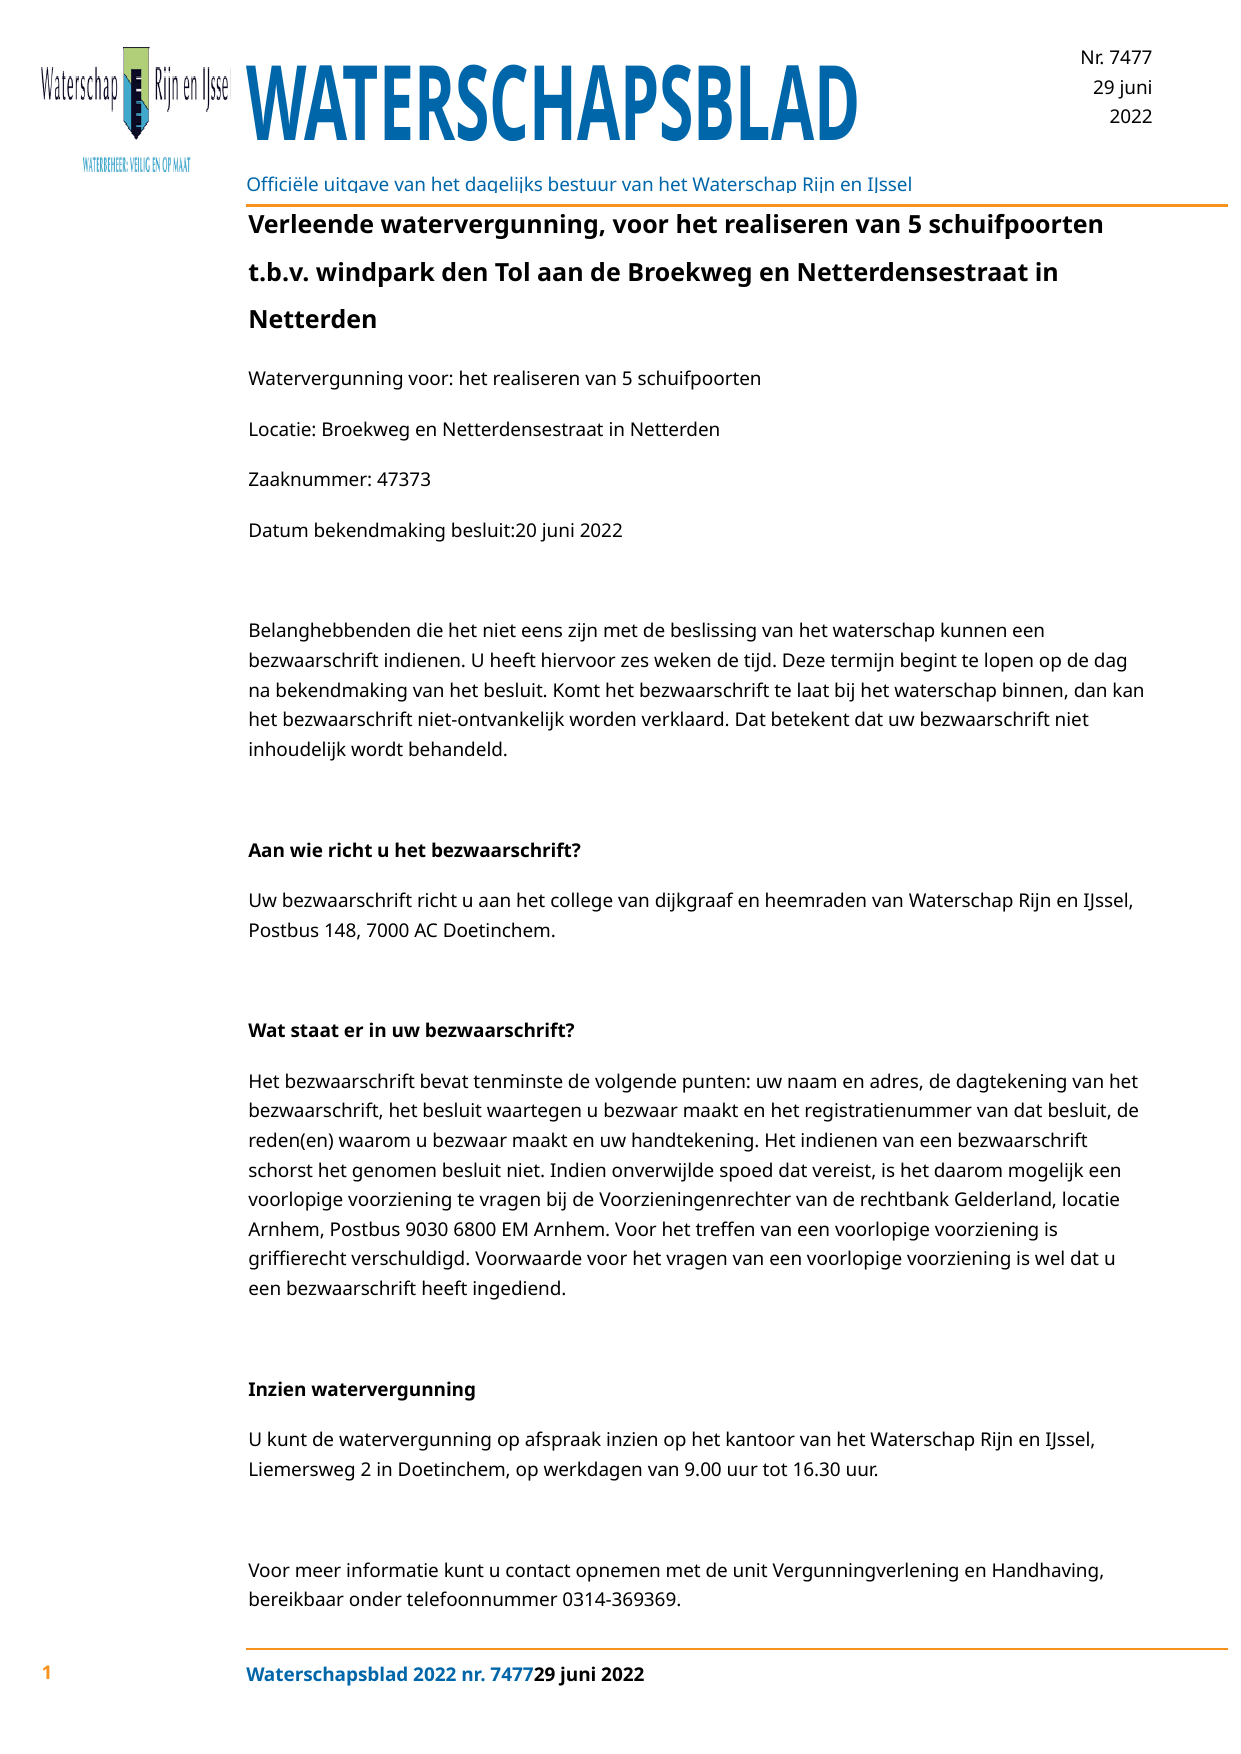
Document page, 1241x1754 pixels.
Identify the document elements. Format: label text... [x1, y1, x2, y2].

text Zaaknummer: 47373 [248, 466, 1152, 492]
text U kunt de watervergunning op afspraak inzien op het kantoor van het Waterschap Rijn en IJssel, Liemersweg 2 in Doetinchem, op werkdagen van 9.00 uur tot 16.30 uur. [248, 1426, 1152, 1482]
text Datum bekendmaking besluit:20 juni 2022 [248, 517, 1152, 542]
text Voor meer informatie kunt u contact opnemen met de unit Vergunningverlening en Handhaving, bereikbaar onder telefoonnummer 0314-369369. [248, 1557, 1152, 1612]
text Locatie: Broekweg en Netterdensestraat in Netterden [248, 416, 1152, 442]
text Belanghebbenden die het niet eens zijn met de beslissing van het waterschap kunnen een bezwaarschrift indienen. U heeft hiervoor zes weken de tijd. Deze termijn begint te lopen op de dag na bekendmaking van het besluit. Komt het bezwaarschrift te laat bij het waterschap binnen, dan kan het bezwaarschrift niet-ontvankelijk worden verklaard. Dat betekent dat uw bezwaarschrift niet inhoudelijk wordt behandeld. [248, 618, 1152, 762]
text Het bezwaarschrift bevat tenminste de volgende punten: uw naam en adres, de dagtekening van het bezwaarschrift, het besluit waartegen u bezwaar maakt en het registratienummer van dat besluit, de reden(en) waarom u bezwaar maakt en uw handtekening. Het indienen van een bezwaarschrift schorst het genomen besluit niet. Indien onverwijlde spoed dat vereist, is het daarom mogelijk een voorlopige voorziening te vragen bij de Voorzieningenrechter van de rechtbank Gelderland, locatie Arnhem, Postbus 9030 6800 EM Arnhem. Voor het treffen van een voorlopige voorziening is griffierecht verschuldigd. Voorwaarde voor het vragen van een voorlopige voorziening is wel dat u een bezwaarschrift heeft ingediend. [248, 1068, 1152, 1301]
text Uw bezwaarschrift richt u aan het college van dijkgraaf en heemraden van Waterschap Rijn en IJssel, Postbus 148, 7000 AC Doetinchem. [248, 887, 1152, 942]
text Watervergunning voor: het realiseren van 5 schuifpoorten [248, 366, 1152, 391]
text Verleende watervergunning, voor het realiseren van 5 schuifpoorten t.b.v. windpark den Tol aan de Broekweg en Netterdensestraat in Netterden [248, 207, 1152, 336]
text Aan wie richt u het bezwaarschrift? [248, 837, 1152, 862]
picture [41, 47, 231, 172]
text Inzien watervergunning [248, 1376, 1152, 1402]
text Wat staat er in uw bezwaarschrift? [248, 1018, 1152, 1043]
